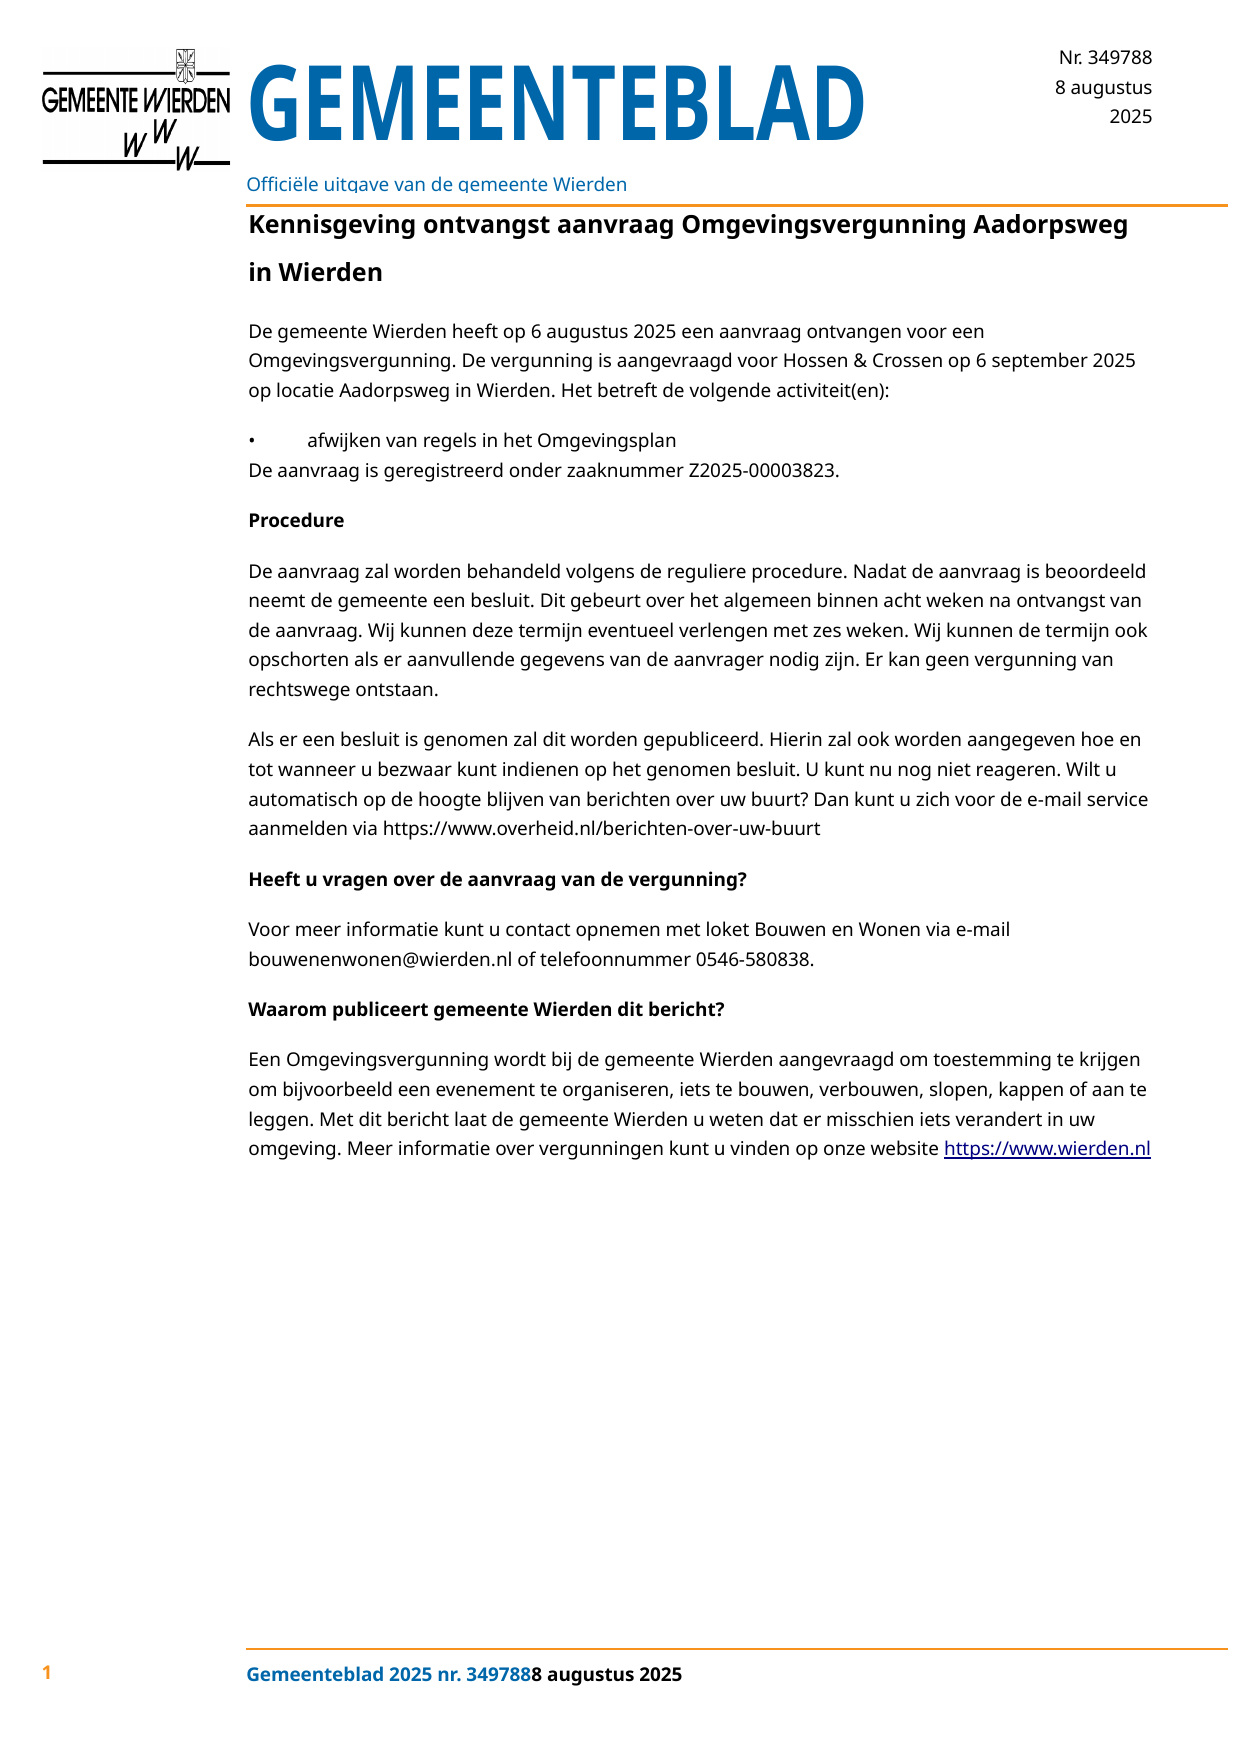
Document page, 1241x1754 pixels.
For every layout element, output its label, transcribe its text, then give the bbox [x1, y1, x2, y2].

text De aanvraag zal worden behandeld volgens de reguliere procedure. Nadat de aanvraag is beoordeeld neemt de gemeente een besluit. Dit gebeurt over het algemeen binnen acht weken na ontvangst van de aanvraag. Wij kunnen deze termijn eventueel verlengen met zes weken. Wij kunnen de termijn ook opschorten als er aanvullende gegevens van de aanvrager nodig zijn. Er kan geen vergunning van rechtswege ontstaan. [248, 558, 1152, 702]
text Waarom publiceert gemeente Wierden dit bericht? [248, 996, 1152, 1022]
text Heeft u vragen over de aanvraag van de vergunning? [248, 866, 1152, 892]
text Kennisgeving ontvangst aanvraag Omgevingsvergunning Aadorpsweg in Wierden [248, 207, 1152, 288]
text Een Omgevingsvergunning wordt bij de gemeente Wierden aangevraagd om toestemming te krijgen om bijvoorbeeld een evenement te organiseren, iets te bouwen, verbouwen, slopen, kappen of aan te leggen. Met dit bericht laat de gemeente Wierden u weten dat er misschien iets verandert in uw omgeving. Meer informatie over vergunningen kunt u vinden op onze website https://www.wierden.nl [248, 1047, 1152, 1161]
picture [41, 47, 231, 172]
text De gemeente Wierden heeft op 6 augustus 2025 een aanvraag ontvangen voor een Omgevingsvergunning. De vergunning is aangevraagd voor Hossen & Crossen op 6 september 2025 op locatie Aadorpsweg in Wierden. Het betreft de volgende activiteit(en): [248, 318, 1152, 403]
text Als er een besluit is genomen zal dit worden gepubliceerd. Hierin zal ook worden aangegeven hoe en tot wanneer u bezwaar kunt indienen op het genomen besluit. U kunt nu nog niet reageren. Wilt u automatisch op de hoogte blijven van berichten over uw buurt? Dan kunt u zich voor de e-mail service aanmelden via https://www.overheid.nl/berichten-over-uw-buurt [248, 727, 1152, 841]
list afwijken van regels in het Omgevingsplan [248, 427, 1152, 453]
text Procedure [248, 507, 1152, 533]
text De aanvraag is geregistreerd onder zaaknummer Z2025-00003823. [248, 457, 1152, 483]
text Voor meer informatie kunt u contact opnemen met loket Bouwen en Wonen via e-mail bouwenenwonen@wierden.nl of telefoonnummer 0546-580838. [248, 916, 1152, 972]
